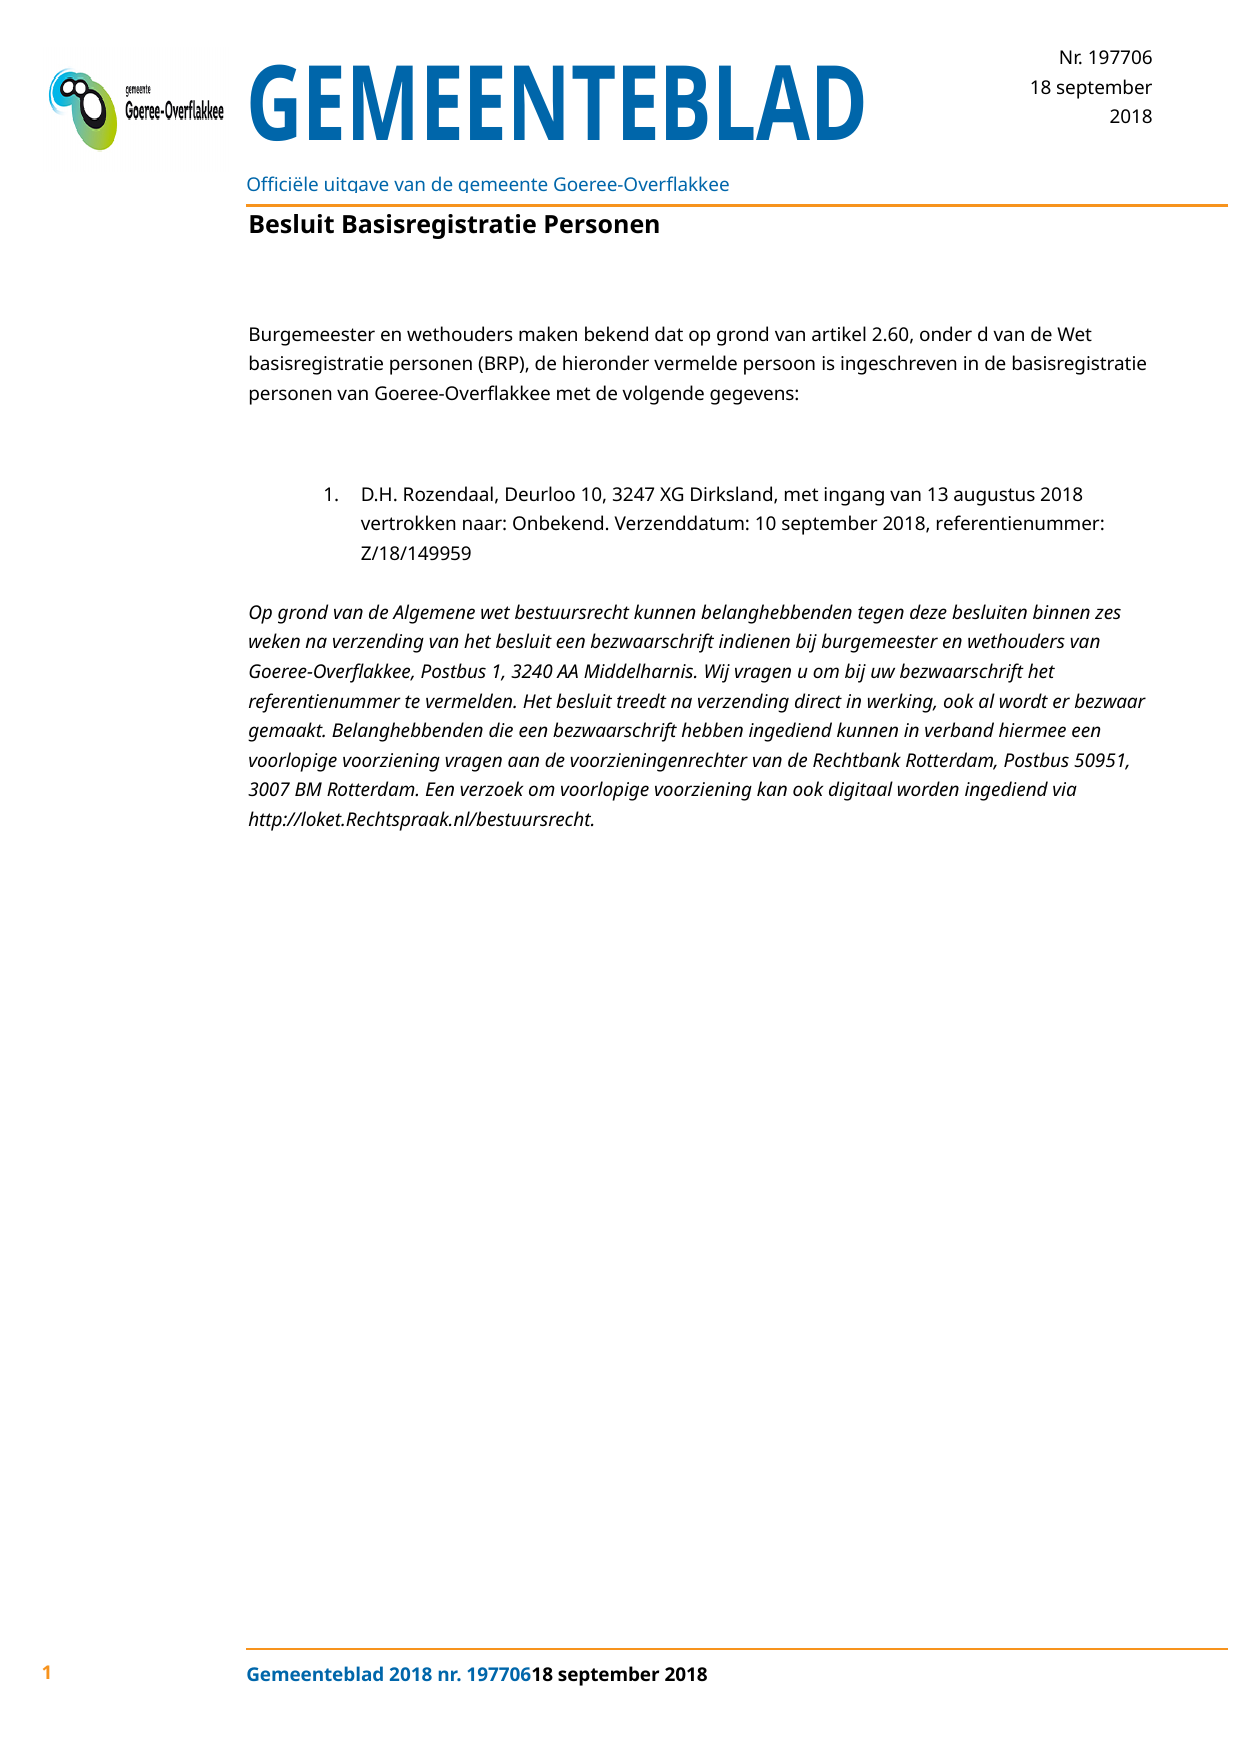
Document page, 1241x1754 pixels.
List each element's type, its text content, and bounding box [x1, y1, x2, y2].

text Op grond van de Algemene wet bestuursrecht kunnen belanghebbenden tegen deze besluiten binnen zes weken na verzending van het besluit een bezwaarschrift indienen bij burgemeester en wethouders van Goeree-Overflakkee, Postbus 1, 3240 AA Middelharnis. Wij vragen u om bij uw bezwaarschrift het referentienummer te vermelden. Het besluit treedt na verzending direct in werking, ook al wordt er bezwaar gemaakt. Belanghebbenden die een bezwaarschrift hebben ingediend kunnen in verband hiermee een voorlopige voorziening vragen aan de voorzieningenrechter van de Rechtbank Rotterdam, Postbus 50951, 3007 BM Rotterdam. Een verzoek om voorlopige voorziening kan ook digitaal worden ingediend via http://loket.Rechtspraak.nl/bestuursrecht. [248, 599, 1152, 832]
picture [41, 47, 231, 172]
text Burgemeester en wethouders maken bekend dat op grond van artikel 2.60, onder d van de Wet basisregistratie personen (BRP), de hieronder vermelde persoon is ingeschreven in de basisregistratie personen van Goeree-Overflakkee met de volgende gegevens: [248, 321, 1152, 406]
text Besluit Basisregistratie Personen [248, 207, 1152, 241]
list D.H. Rozendaal, Deurloo 10, 3247 XG Dirksland, met ingang van 13 augustus 2018 vertrokken naar: Onbekend. Verzenddatum: 10 september 2018, referentienummer: Z/18/149959 [323, 481, 1152, 566]
